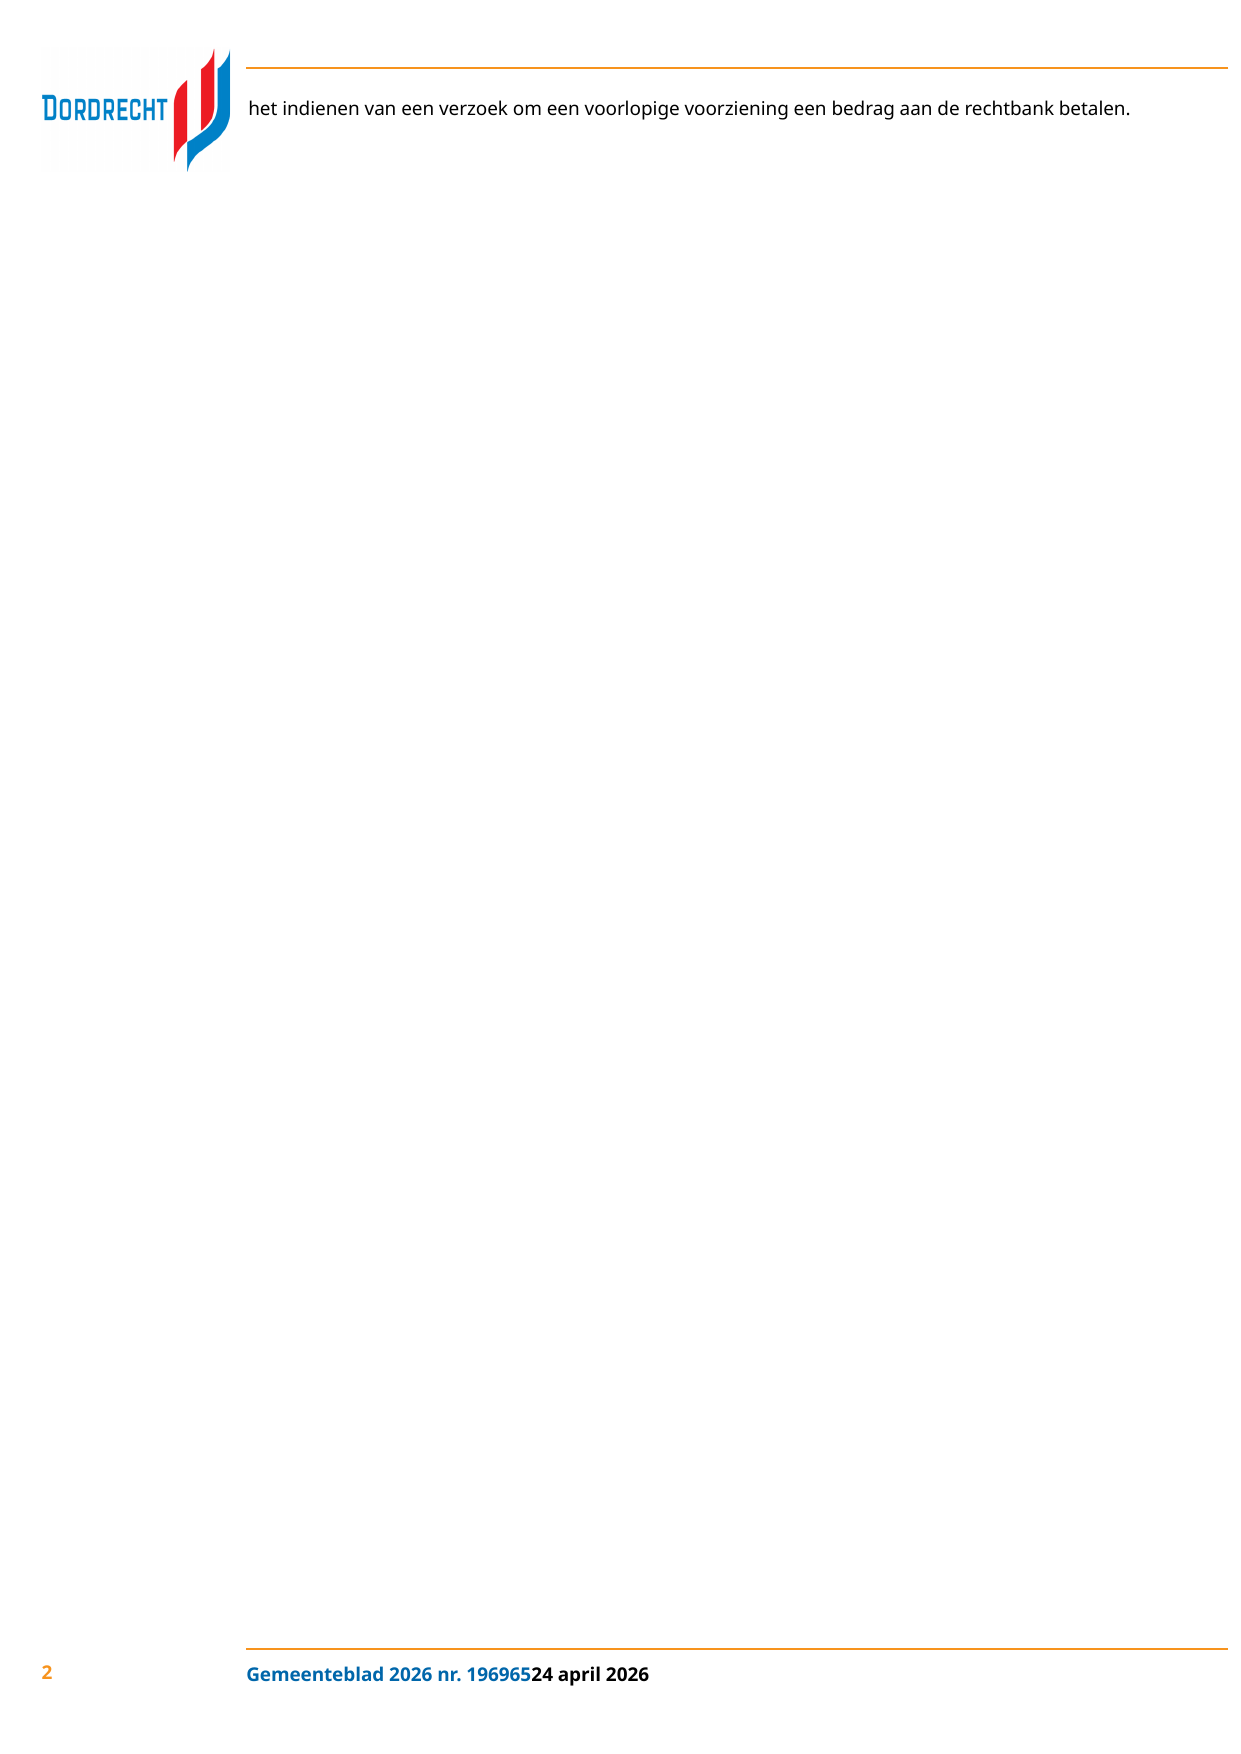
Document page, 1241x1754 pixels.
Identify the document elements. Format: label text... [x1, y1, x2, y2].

text het indienen van een verzoek om een voorlopige voorziening een bedrag aan de rechtbank betalen. [248, 95, 1152, 121]
picture [41, 47, 231, 172]
